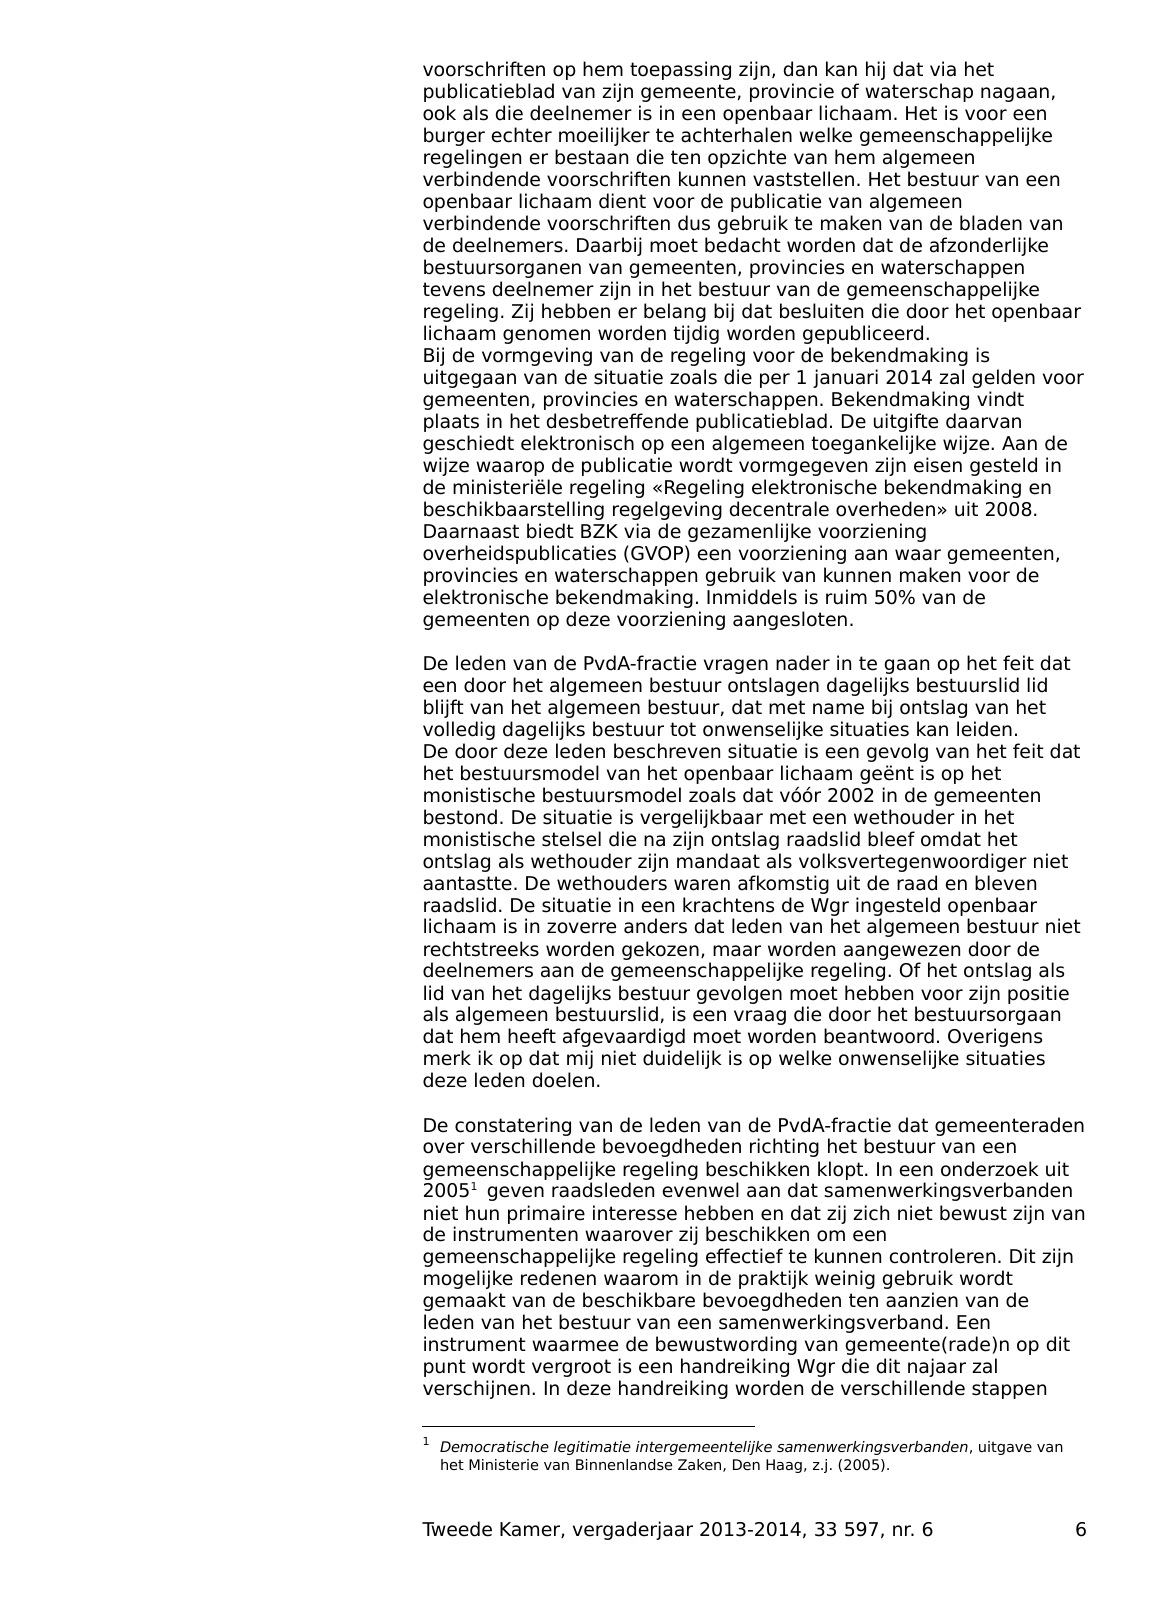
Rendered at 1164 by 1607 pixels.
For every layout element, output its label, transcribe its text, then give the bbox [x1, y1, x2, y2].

text De door deze leden beschreven situatie is een gevolg van het feit dat het bestuursmodel van het openbaar lichaam geënt is op het monistische bestuursmodel zoals dat vóór 2002 in de gemeenten bestond. De situatie is vergelijkbaar met een wethouder in het monistische stelsel die na zijn ontslag raadslid bleef omdat het ontslag als wethouder zijn mandaat als volksvertegenwoordiger niet aantastte. De wethouders waren afkomstig uit de raad en bleven raadslid. De situatie in een krachtens de Wgr ingesteld openbaar lichaam is in zoverre anders dat leden van het algemeen bestuur niet rechtstreeks worden gekozen, maar worden aangewezen door de deelnemers aan de gemeenschappelijke regeling. Of het ontslag als lid van het dagelijks bestuur gevolgen moet hebben voor zijn positie als algemeen bestuurslid, is een vraag die door het bestuursorgaan dat hem heeft afgevaardigd moet worden beantwoord. Overigens merk ik op dat mij niet duidelijk is op welke onwenselijke situaties deze leden doelen. [422, 741, 1087, 1092]
text De leden van de PvdA-fractie vragen nader in te gaan op het feit dat een door het algemeen bestuur ontslagen dagelijks bestuurslid lid blijft van het algemeen bestuur, dat met name bij ontslag van het volledig dagelijks bestuur tot onwenselijke situaties kan leiden. [422, 653, 1087, 741]
text Democratische legitimatie intergemeentelijke samenwerkingsverbanden, uitgave van het Ministerie van Binnenlandse Zaken, Den Haag, z.j. (2005). [422, 1435, 1087, 1474]
text voorschriften op hem toepassing zijn, dan kan hij dat via het publicatieblad van zijn gemeente, provincie of waterschap nagaan, ook als die deelnemer is in een openbaar lichaam. Het is voor een burger echter moeilijker te achterhalen welke gemeenschappelijke regelingen er bestaan die ten opzichte van hem algemeen verbindende voorschriften kunnen vaststellen. Het bestuur van een openbaar lichaam dient voor de publicatie van algemeen verbindende voorschriften dus gebruik te maken van de bladen van de deelnemers. Daarbij moet bedacht worden dat de afzonderlijke bestuursorganen van gemeenten, provincies en waterschappen tevens deelnemer zijn in het bestuur van de gemeenschappelijke regeling. Zij hebben er belang bij dat besluiten die door het openbaar lichaam genomen worden tijdig worden gepubliceerd. [422, 59, 1087, 345]
text Bij de vormgeving van de regeling voor de bekendmaking is uitgegaan van de situatie zoals die per 1 januari 2014 zal gelden voor gemeenten, provincies en waterschappen. Bekendmaking vindt plaats in het desbetreffende publicatieblad. De uitgifte daarvan geschiedt elektronisch op een algemeen toegankelijke wijze. Aan de wijze waarop de publicatie wordt vormgegeven zijn eisen gesteld in de ministeriële regeling «Regeling elektronische bekendmaking en beschikbaarstelling regelgeving decentrale overheden» uit 2008. Daarnaast biedt BZK via de gezamenlijke voorziening overheidspublicaties (GVOP) een voorziening aan waar gemeenten, provincies en waterschappen gebruik van kunnen maken voor de elektronische bekendmaking. Inmiddels is ruim 50% van de gemeenten op deze voorziening aangesloten. [422, 345, 1087, 631]
text De constatering van de leden van de PvdA-fractie dat gemeenteraden over verschillende bevoegdheden richting het bestuur van een gemeenschappelijke regeling beschikken klopt. In een onderzoek uit 2005 geven raadsleden evenwel aan dat samenwerkingsverbanden niet hun primaire interesse hebben en dat zij zich niet bewust zijn van de instrumenten waarover zij beschikken om een gemeenschappelijke regeling effectief te kunnen controleren. Dit zijn mogelijke redenen waarom in de praktijk weinig gebruik wordt gemaakt van de beschikbare bevoegdheden ten aanzien van de leden van het bestuur van een samenwerkingsverband. Een instrument waarmee de bewustwording van gemeente(rade)n op dit punt wordt vergroot is een handreiking Wgr die dit najaar zal verschijnen. In deze handreiking worden de verschillende stappen [422, 1114, 1087, 1400]
